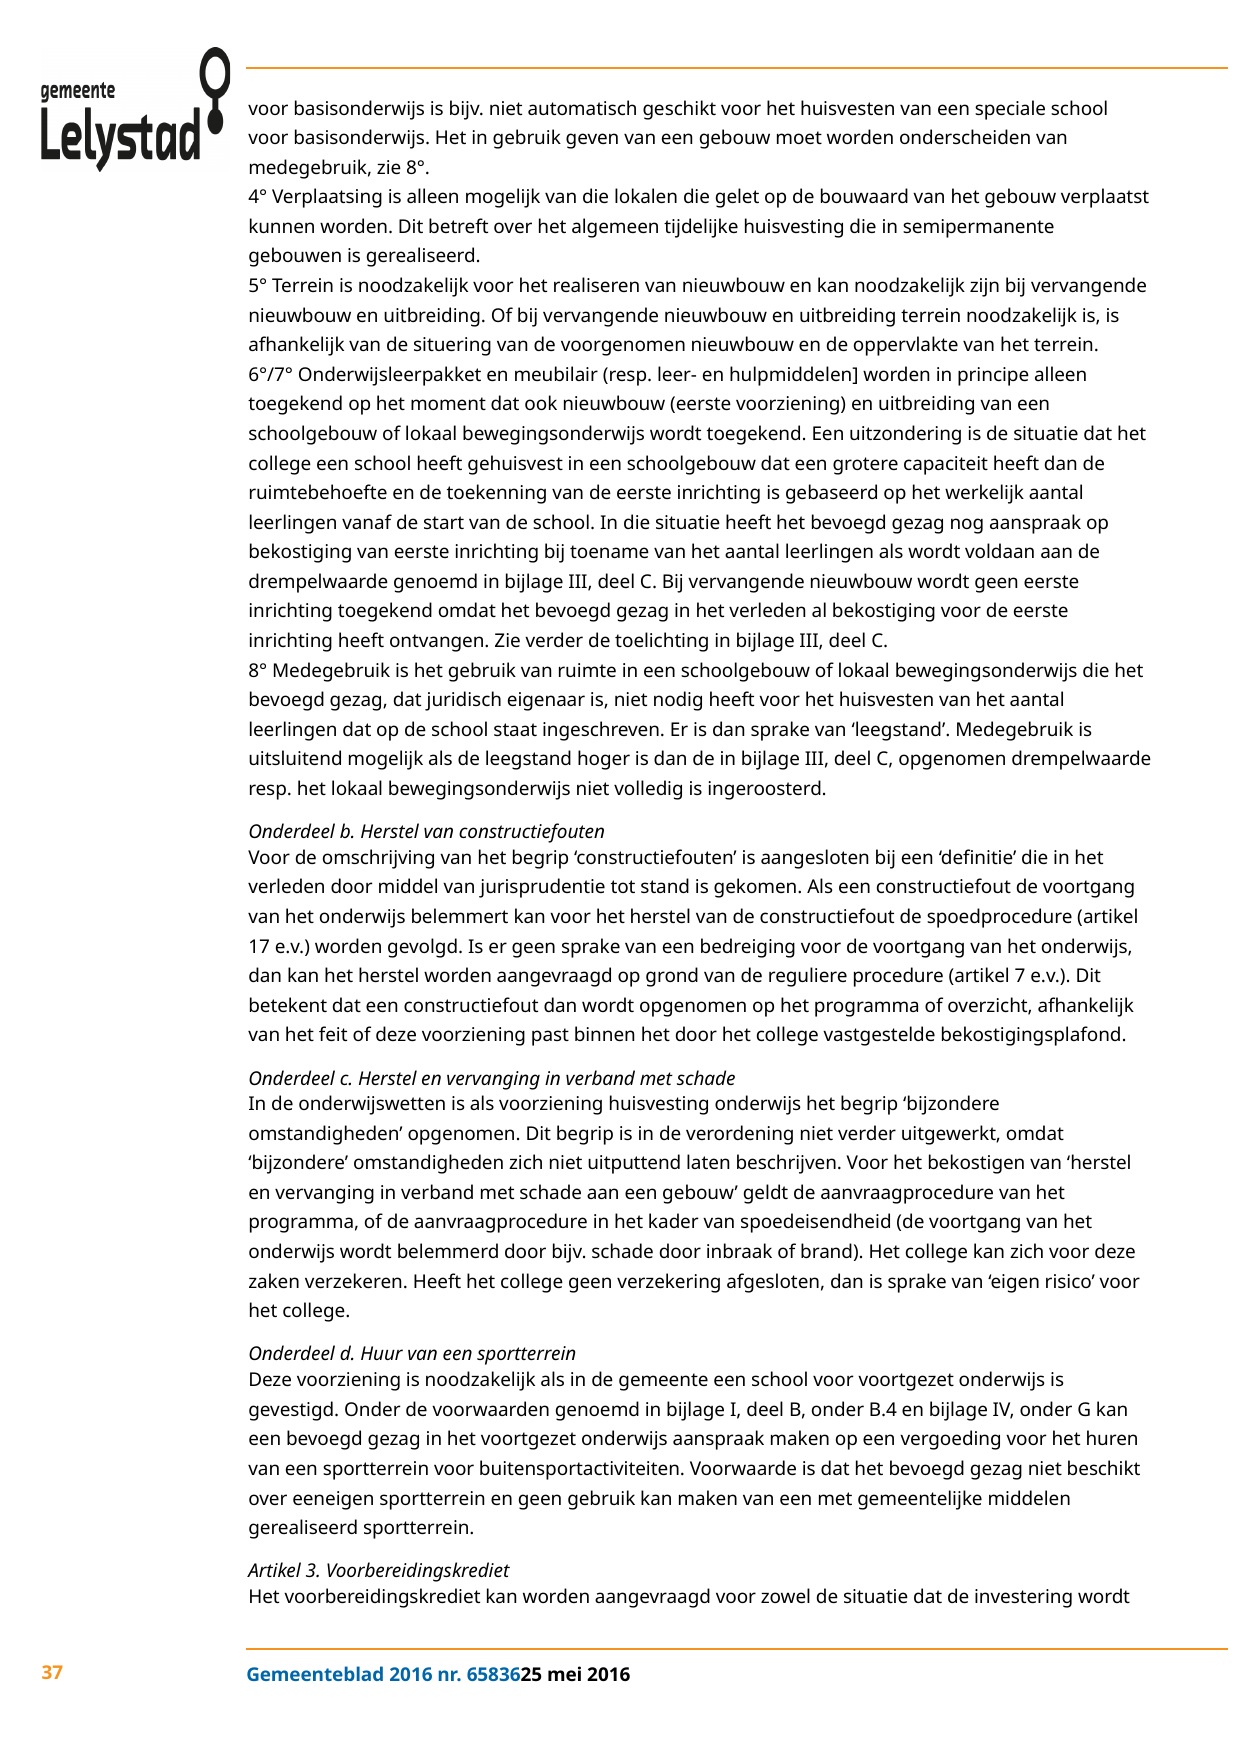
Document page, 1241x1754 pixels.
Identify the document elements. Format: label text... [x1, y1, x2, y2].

text 4° Verplaatsing is alleen mogelijk van die lokalen die gelet op de bouwaard van het gebouw verplaatst kunnen worden. Dit betreft over het algemeen tijdelijke huisvesting die in semipermanente gebouwen is gerealiseerd. [248, 183, 1152, 268]
text 5° Terrein is noodzakelijk voor het realiseren van nieuwbouw en kan noodzakelijk zijn bij vervangende nieuwbouw en uitbreiding. Of bij vervangende nieuwbouw en uitbreiding terrein noodzakelijk is, is afhankelijk van de situering van de voorgenomen nieuwbouw en de oppervlakte van het terrein. [248, 272, 1152, 357]
text Artikel 3. Voorbereidingskrediet [248, 1557, 1152, 1583]
text In de onderwijswetten is als voorziening huisvesting onderwijs het begrip ‘bijzondere omstandigheden’ opgenomen. Dit begrip is in de verordening niet verder uitgewerkt, omdat ‘bijzondere’ omstandigheden zich niet uitputtend laten beschrijven. Voor het bekostigen van ‘herstel en vervanging in verband met schade aan een gebouw’ geldt de aanvraagprocedure van het programma, of de aanvraagprocedure in het kader van spoedeisendheid (de voortgang van het onderwijs wordt belemmerd door bijv. schade door inbraak of brand). Het college kan zich voor deze zaken verzekeren. Heeft het college geen verzekering afgesloten, dan is sprake van ‘eigen risico’ voor het college. [248, 1090, 1152, 1323]
text Onderdeel d. Huur van een sportterrein [248, 1341, 1152, 1366]
text Deze voorziening is noodzakelijk als in de gemeente een school voor voortgezet onderwijs is gevestigd. Onder de voorwaarden genoemd in bijlage I, deel B, onder B.4 en bijlage IV, onder G kan een bevoegd gezag in het voortgezet onderwijs aanspraak maken op een vergoeding voor het huren van een sportterrein voor buitensportactiviteiten. Voorwaarde is dat het bevoegd gezag niet beschikt over eeneigen sportterrein en geen gebruik kan maken van een met gemeentelijke middelen gerealiseerd sportterrein. [248, 1366, 1152, 1540]
text Voor de omschrijving van het begrip ‘constructiefouten’ is aangesloten bij een ‘definitie’ die in het verleden door middel van jurisprudentie tot stand is gekomen. Als een constructiefout de voortgang van het onderwijs belemmert kan voor het herstel van de constructiefout de spoedprocedure (artikel 17 e.v.) worden gevolgd. Is er geen sprake van een bedreiging voor de voortgang van het onderwijs, dan kan het herstel worden aangevraagd op grond van de reguliere procedure (artikel 7 e.v.). Dit betekent dat een constructiefout dan wordt opgenomen op het programma of overzicht, afhankelijk van het feit of deze voorziening past binnen het door het college vastgestelde bekostigingsplafond. [248, 844, 1152, 1047]
text Onderdeel b. Herstel van constructiefouten [248, 818, 1152, 844]
picture [41, 47, 231, 172]
text voor basisonderwijs is bijv. niet automatisch geschikt voor het huisvesten van een speciale school voor basisonderwijs. Het in gebruik geven van een gebouw moet worden onderscheiden van medegebruik, zie 8°. [248, 95, 1152, 180]
text Onderdeel c. Herstel en vervanging in verband met schade [248, 1065, 1152, 1090]
text 8° Medegebruik is het gebruik van ruimte in een schoolgebouw of lokaal bewegingsonderwijs die het bevoegd gezag, dat juridisch eigenaar is, niet nodig heeft voor het huisvesten van het aantal leerlingen dat op de school staat ingeschreven. Er is dan sprake van ‘leegstand’. Medegebruik is uitsluitend mogelijk als de leegstand hoger is dan de in bijlage III, deel C, opgenomen drempelwaarde resp. het lokaal bewegingsonderwijs niet volledig is ingeroosterd. [248, 657, 1152, 801]
text 6°/7° Onderwijsleerpakket en meubilair (resp. leer- en hulpmiddelen] worden in principe alleen toegekend op het moment dat ook nieuwbouw (eerste voorziening) en uitbreiding van een schoolgebouw of lokaal bewegingsonderwijs wordt toegekend. Een uitzondering is de situatie dat het college een school heeft gehuisvest in een schoolgebouw dat een grotere capaciteit heeft dan de ruimtebehoefte en de toekenning van de eerste inrichting is gebaseerd op het werkelijk aantal leerlingen vanaf de start van de school. In die situatie heeft het bevoegd gezag nog aanspraak op bekostiging van eerste inrichting bij toename van het aantal leerlingen als wordt voldaan aan de drempelwaarde genoemd in bijlage III, deel C. Bij vervangende nieuwbouw wordt geen eerste inrichting toegekend omdat het bevoegd gezag in het verleden al bekostiging voor de eerste inrichting heeft ontvangen. Zie verder de toelichting in bijlage III, deel C. [248, 361, 1152, 653]
text Het voorbereidingskrediet kan worden aangevraagd voor zowel de situatie dat de investering wordt [248, 1583, 1152, 1609]
